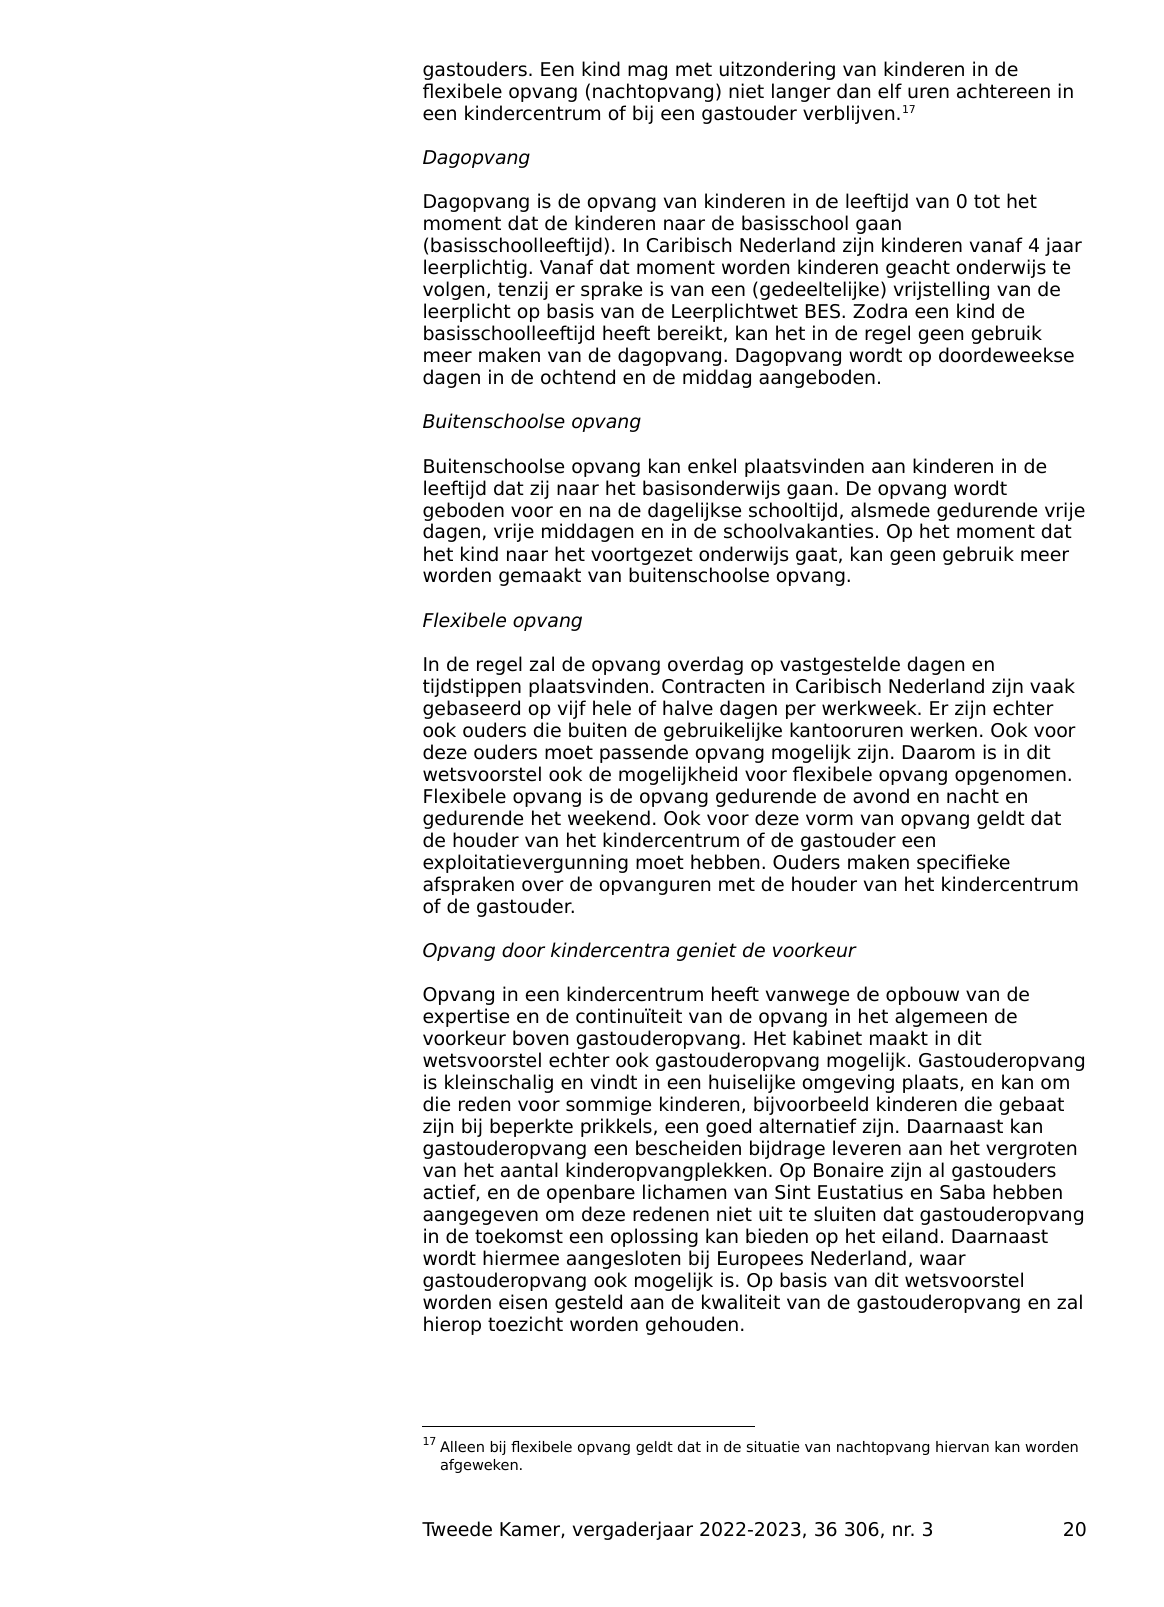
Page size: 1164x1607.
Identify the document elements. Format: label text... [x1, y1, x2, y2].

text Alleen bij flexibele opvang geldt dat in de situatie van nachtopvang hiervan kan worden afgeweken. [422, 1435, 1087, 1474]
text Dagopvang is de opvang van kinderen in de leeftijd van 0 tot het moment dat de kinderen naar de basisschool gaan (basisschoolleeftijd). In Caribisch Nederland zijn kinderen vanaf 4 jaar leerplichtig. Vanaf dat moment worden kinderen geacht onderwijs te volgen, tenzij er sprake is van een (gedeeltelijke) vrijstelling van de leerplicht op basis van de Leerplichtwet BES. Zodra een kind de basisschoolleeftijd heeft bereikt, kan het in de regel geen gebruik meer maken van de dagopvang. Dagopvang wordt op doordeweekse dagen in de ochtend en de middag aangeboden. [422, 191, 1087, 389]
text In de regel zal de opvang overdag op vastgestelde dagen en tijdstippen plaatsvinden. Contracten in Caribisch Nederland zijn vaak gebaseerd op vijf hele of halve dagen per werkweek. Er zijn echter ook ouders die buiten de gebruikelijke kantooruren werken. Ook voor deze ouders moet passende opvang mogelijk zijn. Daarom is in dit wetsvoorstel ook de mogelijkheid voor flexibele opvang opgenomen. Flexibele opvang is de opvang gedurende de avond en nacht en gedurende het weekend. Ook voor deze vorm van opvang geldt dat de houder van het kindercentrum of de gastouder een exploitatievergunning moet hebben. Ouders maken specifieke afspraken over de opvanguren met de houder van het kindercentrum of de gastouder. [422, 654, 1087, 917]
text gastouders. Een kind mag met uitzondering van kinderen in de flexibele opvang (nachtopvang) niet langer dan elf uren achtereen in een kindercentrum of bij een gastouder verblijven. [422, 59, 1087, 125]
subtitle Dagopvang [422, 147, 1087, 169]
text Buitenschoolse opvang kan enkel plaatsvinden aan kinderen in de leeftijd dat zij naar het basisonderwijs gaan. De opvang wordt geboden voor en na de dagelijkse schooltijd, alsmede gedurende vrije dagen, vrije middagen en in de schoolvakanties. Op het moment dat het kind naar het voortgezet onderwijs gaat, kan geen gebruik meer worden gemaakt van buitenschoolse opvang. [422, 456, 1087, 587]
subtitle Opvang door kindercentra geniet de voorkeur [422, 940, 1087, 962]
text Opvang in een kindercentrum heeft vanwege de opbouw van de expertise en de continuïteit van de opvang in het algemeen de voorkeur boven gastouderopvang. Het kabinet maakt in dit wetsvoorstel echter ook gastouderopvang mogelijk. Gastouderopvang is kleinschalig en vindt in een huiselijke omgeving plaats, en kan om die reden voor sommige kinderen, bijvoorbeeld kinderen die gebaat zijn bij beperkte prikkels, een goed alternatief zijn. Daarnaast kan gastouderopvang een bescheiden bijdrage leveren aan het vergroten van het aantal kinderopvangplekken. Op Bonaire zijn al gastouders actief, en de openbare lichamen van Sint Eustatius en Saba hebben aangegeven om deze redenen niet uit te sluiten dat gastouderopvang in de toekomst een oplossing kan bieden op het eiland. Daarnaast wordt hiermee aangesloten bij Europees Nederland, waar gastouderopvang ook mogelijk is. Op basis van dit wetsvoorstel worden eisen gesteld aan de kwaliteit van de gastouderopvang en zal hierop toezicht worden gehouden. [422, 984, 1087, 1336]
subtitle Flexibele opvang [422, 609, 1087, 632]
subtitle Buitenschoolse opvang [422, 411, 1087, 433]
